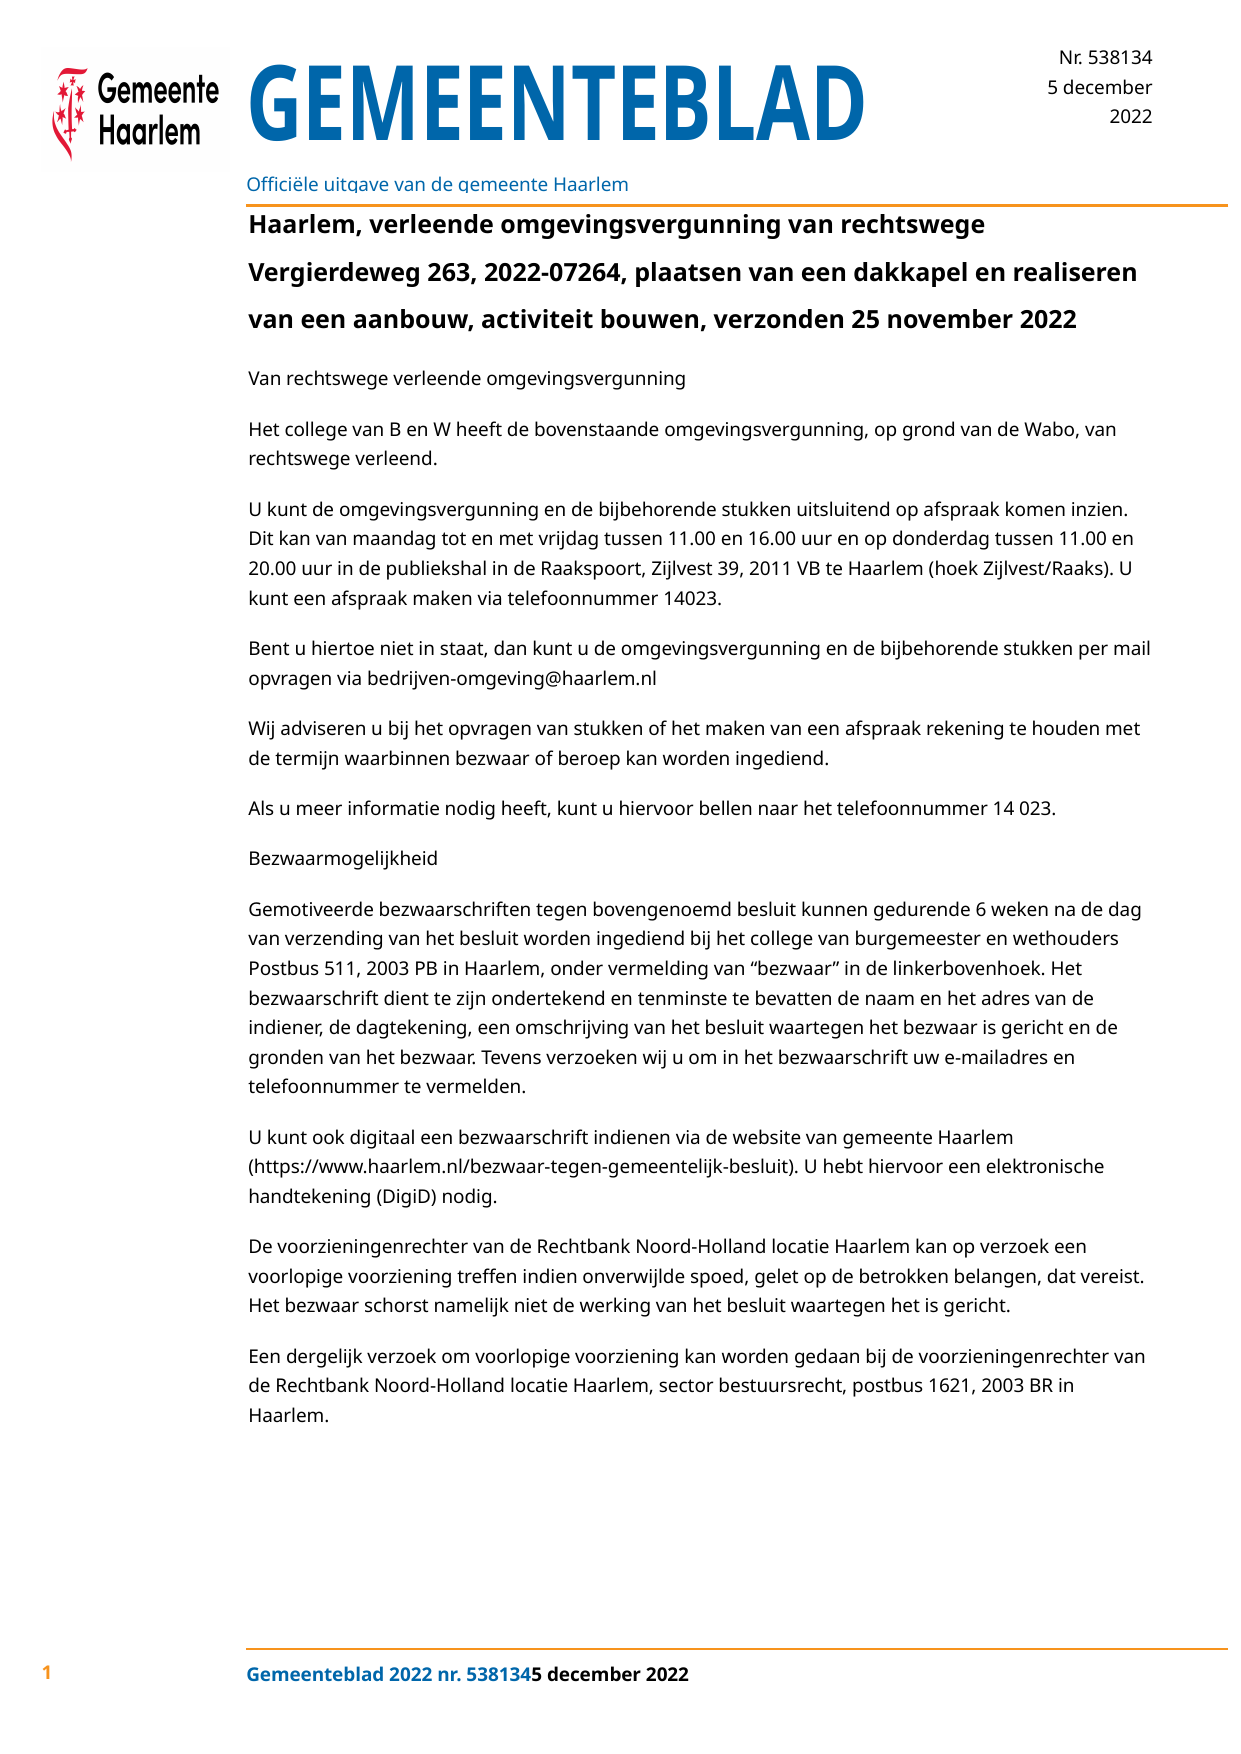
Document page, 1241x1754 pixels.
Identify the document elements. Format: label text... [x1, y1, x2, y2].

picture [41, 47, 231, 172]
text Als u meer informatie nodig heeft, kunt u hiervoor bellen naar het telefoonnummer 14 023. [248, 795, 1152, 821]
text Haarlem, verleende omgevingsvergunning van rechtswege Vergierdeweg 263, 2022-07264, plaatsen van een dakkapel en realiseren van een aanbouw, activiteit bouwen, verzonden 25 november 2022 [248, 207, 1152, 336]
text De voorzieningenrechter van de Rechtbank Noord-Holland locatie Haarlem kan op verzoek een voorlopige voorziening treffen indien onverwijlde spoed, gelet op de betrokken belangen, dat vereist. Het bezwaar schorst namelijk niet de werking van het besluit waartegen het is gericht. [248, 1233, 1152, 1318]
text Gemotiveerde bezwaarschriften tegen bovengenoemd besluit kunnen gedurende 6 weken na de dag van verzending van het besluit worden ingediend bij het college van burgemeester en wethouders Postbus 511, 2003 PB in Haarlem, onder vermelding van “bezwaar” in de linkerbovenhoek. Het bezwaarschrift dient te zijn ondertekend en tenminste te bevatten de naam en het adres van de indiener, de dagtekening, een omschrijving van het besluit waartegen het bezwaar is gericht en de gronden van het bezwaar. Tevens verzoeken wij u om in het bezwaarschrift uw e-mailadres en telefoonnummer te vermelden. [248, 896, 1152, 1099]
text Van rechtswege verleende omgevingsvergunning [248, 366, 1152, 391]
text Bent u hiertoe niet in staat, dan kunt u de omgevingsvergunning en de bijbehorende stukken per mail opvragen via bedrijven-omgeving@haarlem.nl [248, 635, 1152, 690]
text U kunt ook digitaal een bezwaarschrift indienen via de website van gemeente Haarlem (https://www.haarlem.nl/bezwaar-tegen-gemeentelijk-besluit). U hebt hiervoor een elektronische handtekening (DigiD) nodig. [248, 1124, 1152, 1209]
text Een dergelijk verzoek om voorlopige voorziening kan worden gedaan bij de voorzieningenrechter van de Rechtbank Noord-Holland locatie Haarlem, sector bestuursrecht, postbus 1621, 2003 BR in Haarlem. [248, 1343, 1152, 1428]
text Het college van B en W heeft de bovenstaande omgevingsvergunning, op grond van de Wabo, van rechtswege verleend. [248, 416, 1152, 471]
text Wij adviseren u bij het opvragen van stukken of het maken van een afspraak rekening te houden met de termijn waarbinnen bezwaar of beroep kan worden ingediend. [248, 715, 1152, 770]
text Bezwaarmogelijkheid [248, 846, 1152, 871]
text U kunt de omgevingsvergunning en de bijbehorende stukken uitsluitend op afspraak komen inzien. Dit kan van maandag tot en met vrijdag tussen 11.00 en 16.00 uur en op donderdag tussen 11.00 en 20.00 uur in de publiekshal in de Raakspoort, Zijlvest 39, 2011 VB te Haarlem (hoek Zijlvest/Raaks). U kunt een afspraak maken via telefoonnummer 14023. [248, 496, 1152, 610]
